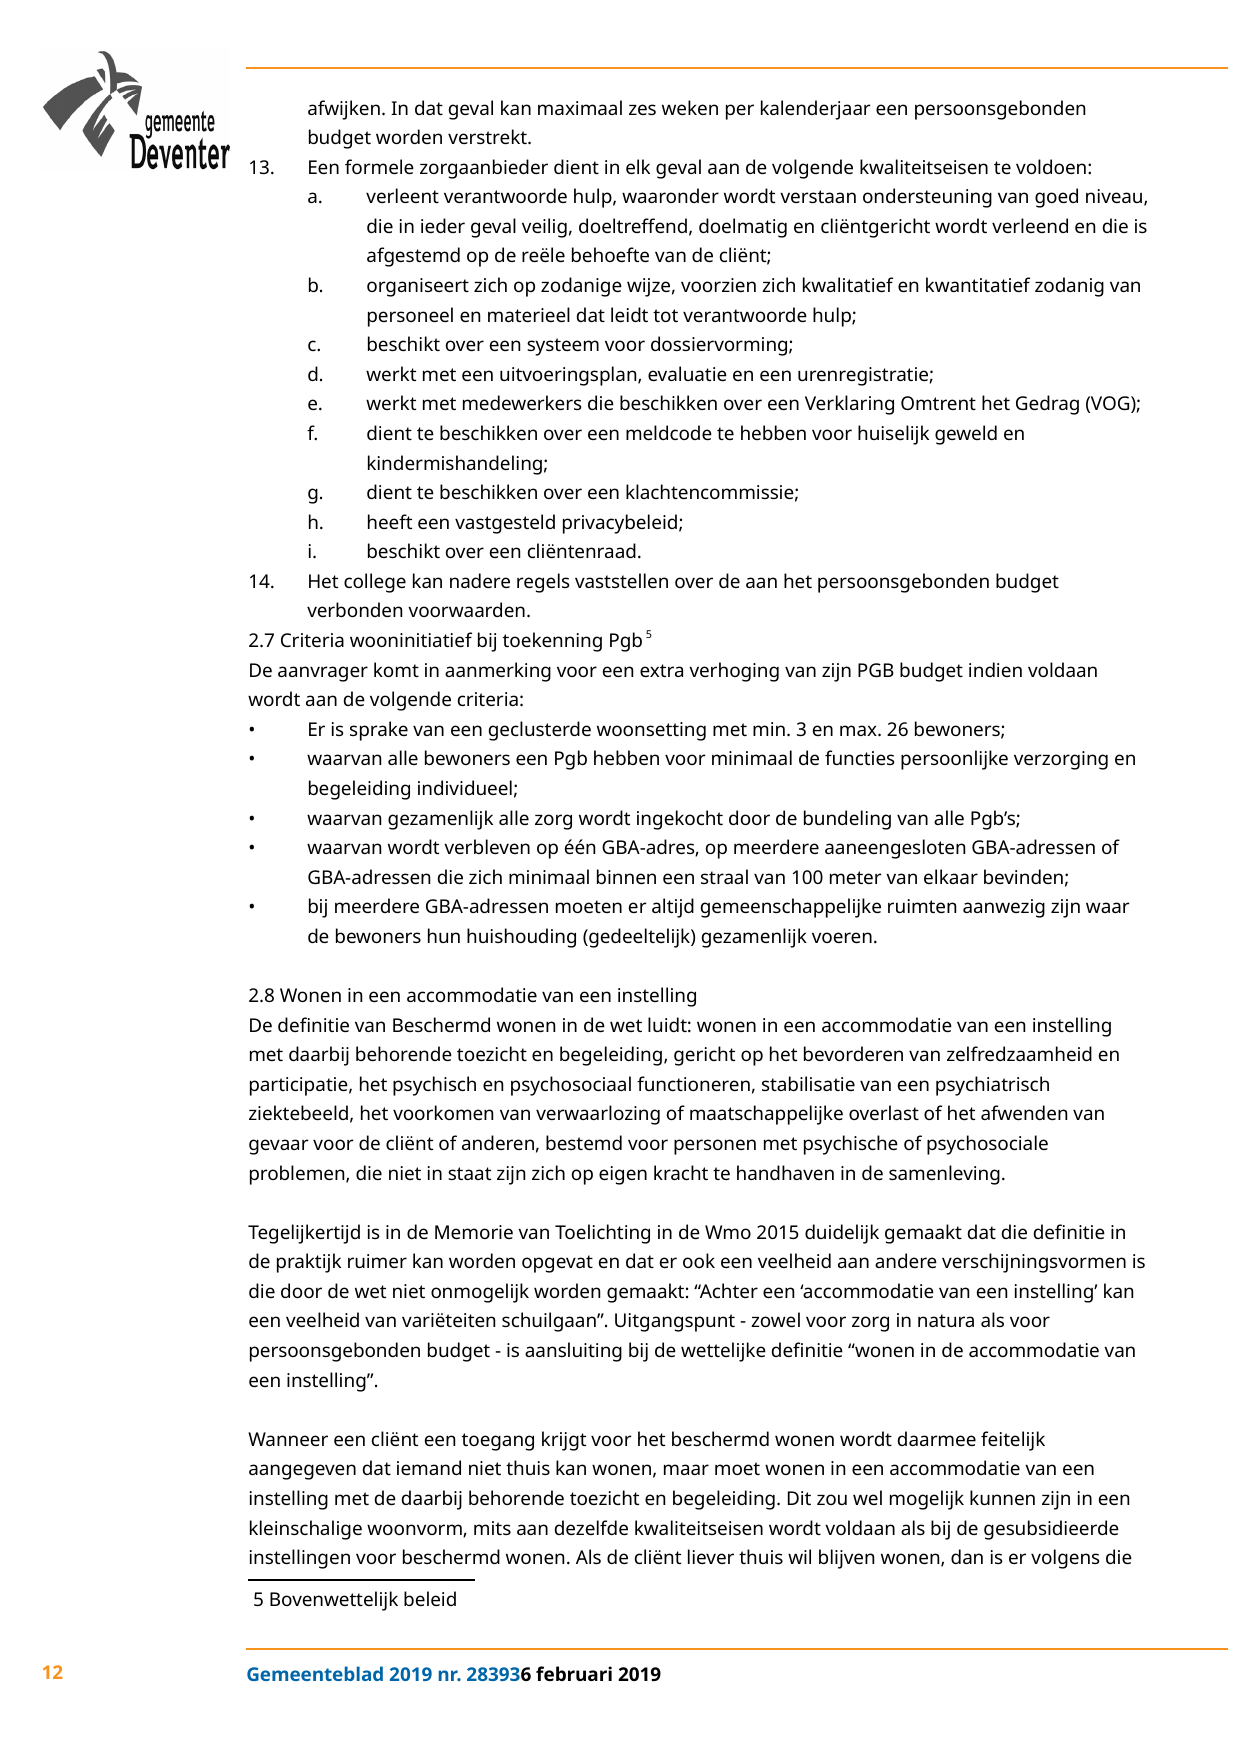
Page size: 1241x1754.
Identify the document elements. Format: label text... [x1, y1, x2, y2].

text Tegelijkertijd is in de Memorie van Toelichting in de Wmo 2015 duidelijk gemaakt dat die definitie in de praktijk ruimer kan worden opgevat en dat er ook een veelheid aan andere verschijningsvormen is die door de wet niet onmogelijk worden gemaakt: “Achter een ‘accommodatie van een instelling’ kan een veelheid van variëteiten schuilgaan”. Uitgangspunt - zowel voor zorg in natura als voor persoonsgebonden budget - is aansluiting bij de wettelijke definitie “wonen in de accommodatie van een instelling”. [248, 1219, 1152, 1393]
list organiseert zich op zodanige wijze, voorzien zich kwalitatief en kwantitatief zodanig van personeel en materieel dat leidt tot verantwoorde hulp; [307, 272, 1152, 328]
text 2.8 Wonen in een accommodatie van een instelling [248, 982, 1152, 1008]
list waarvan alle bewoners een Pgb hebben voor minimaal de functies persoonlijke verzorging en begeleiding individueel; [248, 746, 1152, 801]
list beschikt over een systeem voor dossiervorming; [307, 331, 1152, 357]
list verleent verantwoorde hulp, waaronder wordt verstaan ondersteuning van goed niveau, die in ieder geval veilig, doeltreffend, doelmatig en cliëntgericht wordt verleend en die is afgestemd op de reële behoefte van de cliënt; [307, 183, 1152, 268]
text De definitie van Beschermd wonen in de wet luidt: wonen in een accommodatie van een instelling met daarbij behorende toezicht en begeleiding, gericht op het bevorderen van zelfredzaamheid en participatie, het psychisch en psychosociaal functioneren, stabilisatie van een psychiatrisch ziektebeeld, het voorkomen van verwaarlozing of maatschappelijke overlast of het afwenden van gevaar voor de cliënt of anderen, bestemd voor personen met psychische of psychosociale problemen, die niet in staat zijn zich op eigen kracht te handhaven in de samenleving. [248, 1012, 1152, 1186]
text Bovenwettelijk beleid [248, 1586, 1152, 1612]
text Wanneer een cliënt een toegang krijgt voor het beschermd wonen wordt daarmee feitelijk aangegeven dat iemand niet thuis kan wonen, maar moet wonen in een accommodatie van een instelling met de daarbij behorende toezicht en begeleiding. Dit zou wel mogelijk kunnen zijn in een kleinschalige woonvorm, mits aan dezelfde kwaliteitseisen wordt voldaan als bij de gesubsidieerde instellingen voor beschermd wonen. Als de cliënt liever thuis wil blijven wonen, dan is er volgens die [248, 1426, 1152, 1570]
list waarvan gezamenlijk alle zorg wordt ingekocht door de bundeling van alle Pgb’s; [248, 805, 1152, 831]
list dient te beschikken over een klachtencommissie; [307, 479, 1152, 505]
list heeft een vastgesteld privacybeleid; [307, 509, 1152, 535]
list dient te beschikken over een meldcode te hebben voor huiselijk geweld en kindermishandeling; [307, 420, 1152, 476]
list bij meerdere GBA-adressen moeten er altijd gemeenschappelijke ruimten aanwezig zijn waar de bewoners hun huishouding (gedeeltelijk) gezamenlijk voeren. [248, 893, 1152, 949]
list Er is sprake van een geclusterde woonsetting met min. 3 en max. 26 bewoners; [248, 716, 1152, 742]
picture [41, 47, 231, 172]
list werkt met een uitvoeringsplan, evaluatie en een urenregistratie; [307, 361, 1152, 387]
list waarvan wordt verbleven op één GBA-adres, op meerdere aaneengesloten GBA-adressen of GBA-adressen die zich minimaal binnen een straal van 100 meter van elkaar bevinden; [248, 834, 1152, 890]
list werkt met medewerkers die beschikken over een Verklaring Omtrent het Gedrag (VOG); [307, 391, 1152, 416]
list Een formele zorgaanbieder dient in elk geval aan de volgende kwaliteitseisen te voldoen: [248, 154, 1152, 180]
list afwijken. In dat geval kan maximaal zes weken per kalenderjaar een persoonsgebonden budget worden verstrekt. [248, 95, 1152, 150]
list beschikt over een cliëntenraad. [307, 538, 1152, 564]
list Het college kan nadere regels vaststellen over de aan het persoonsgebonden budget verbonden voorwaarden. [248, 568, 1152, 623]
text 2.7 Criteria wooninitiatief bij toekenning Pgb [248, 627, 1152, 653]
text De aanvrager komt in aanmerking voor een extra verhoging van zijn PGB budget indien voldaan wordt aan de volgende criteria: [248, 657, 1152, 712]
